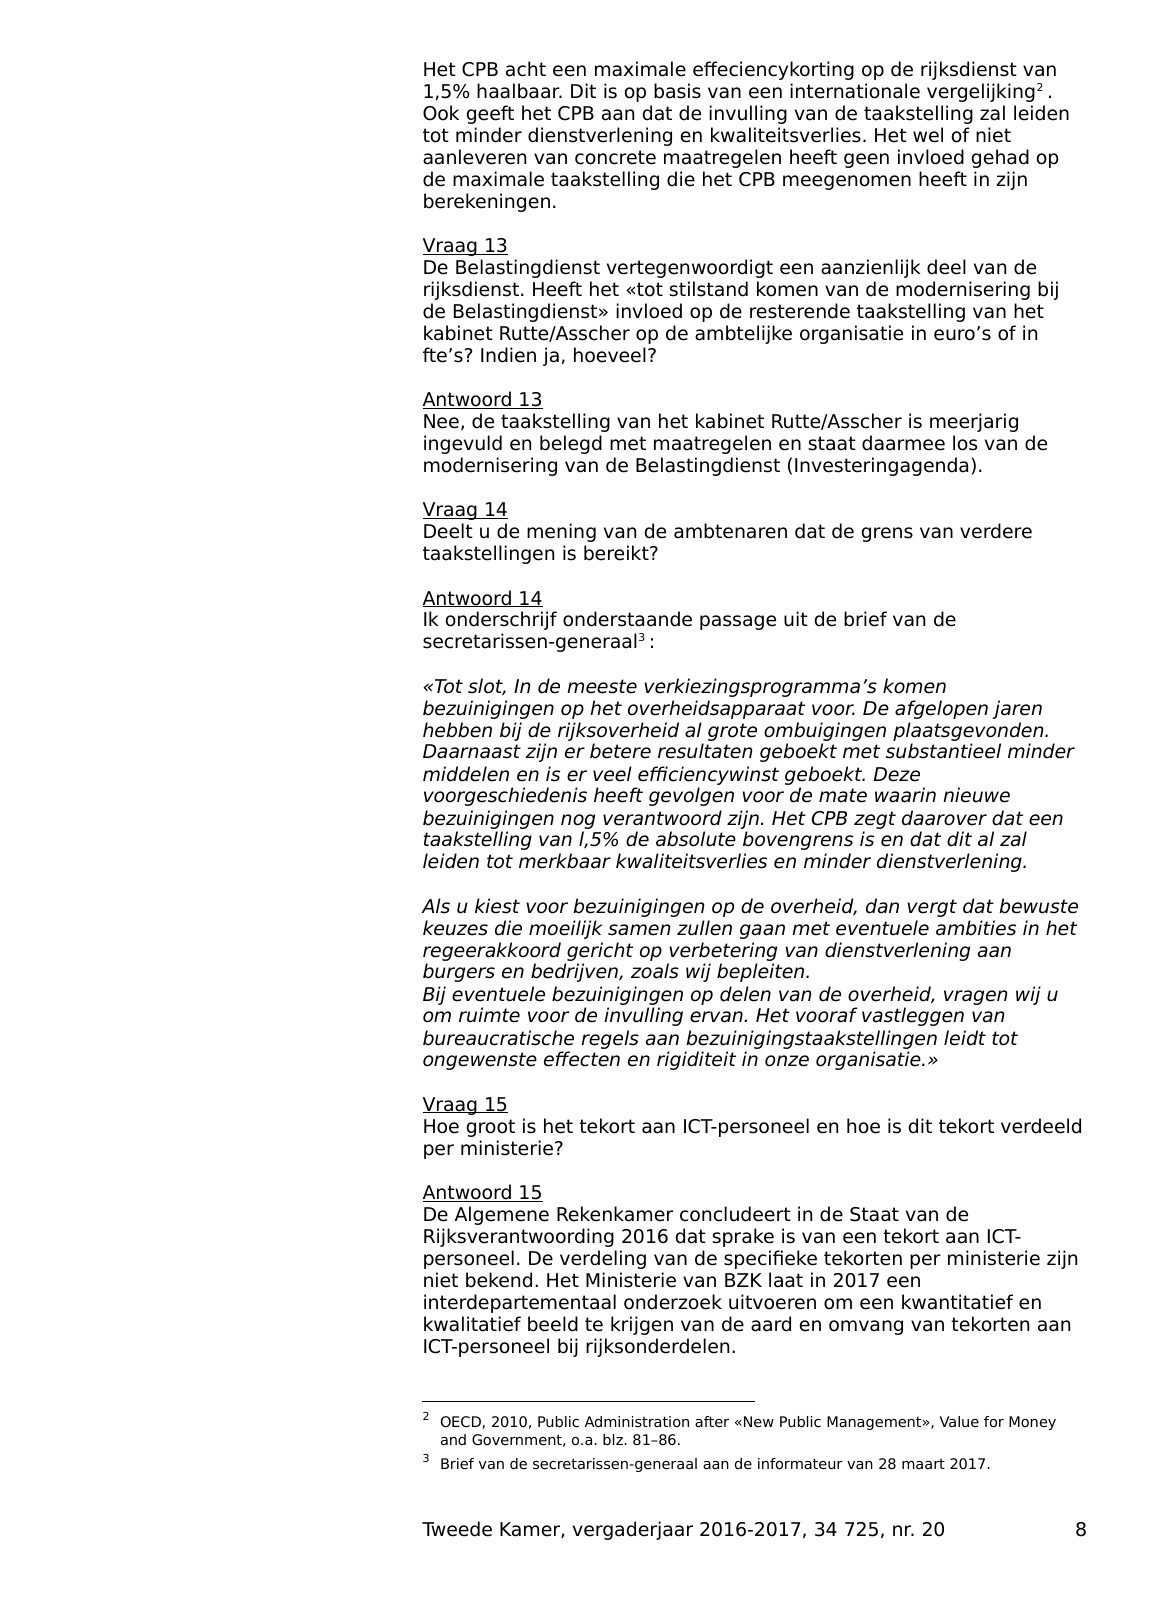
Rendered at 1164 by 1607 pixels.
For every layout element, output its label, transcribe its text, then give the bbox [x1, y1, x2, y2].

text Vraag 14 [422, 499, 1087, 521]
text De Belastingdienst vertegenwoordigt een aanzienlijk deel van de rijksdienst. Heeft het «tot stilstand komen van de modernisering bij de Belastingdienst» invloed op de resterende taakstelling van het kabinet Rutte/Asscher op de ambtelijke organisatie in euro’s of in fte’s? Indien ja, hoeveel? [422, 257, 1087, 367]
text Antwoord 14 [422, 587, 1087, 609]
text Hoe groot is het tekort aan ICT-personeel en hoe is dit tekort verdeeld per ministerie? [422, 1116, 1087, 1159]
text Het CPB acht een maximale effeciencykorting op de rijksdienst van 1,5% haalbaar. Dit is op basis van een internationale vergelijking. Ook geeft het CPB aan dat de invulling van de taakstelling zal leiden tot minder dienstverlening en kwaliteitsverlies. Het wel of niet aanleveren van concrete maatregelen heeft geen invloed gehad op de maximale taakstelling die het CPB meegenomen heeft in zijn berekeningen. [422, 59, 1087, 213]
text Vraag 13 [422, 235, 1087, 257]
text Ik onderschrijf onderstaande passage uit de brief van de secretarissen-generaal: [422, 609, 1087, 653]
text Vraag 15 [422, 1093, 1087, 1116]
text «Tot slot, In de meeste verkiezingsprogramma’s komen bezuinigingen op het overheidsapparaat voor. De afgelopen jaren hebben bij de rijksoverheid al grote ombuigingen plaatsgevonden. Daarnaast zijn er betere resultaten geboekt met substantieel minder middelen en is er veel efficiencywinst geboekt. Deze voorgeschiedenis heeft gevolgen voor de mate waarin nieuwe bezuinigingen nog verantwoord zijn. Het CPB zegt daarover dat een taakstelling van l,5% de absolute bovengrens is en dat dit al zal leiden tot merkbaar kwaliteitsverlies en minder dienstverlening. [422, 676, 1087, 873]
text Antwoord 15 [422, 1182, 1087, 1204]
text De Algemene Rekenkamer concludeert in de Staat van de Rijksverantwoording 2016 dat sprake is van een tekort aan ICT-personeel. De verdeling van de specifieke tekorten per ministerie zijn niet bekend. Het Ministerie van BZK laat in 2017 een interdepartementaal onderzoek uitvoeren om een kwantitatief en kwalitatief beeld te krijgen van de aard en omvang van tekorten aan ICT-personeel bij rijksonderdelen. [422, 1204, 1087, 1357]
text Deelt u de mening van de ambtenaren dat de grens van verdere taakstellingen is bereikt? [422, 521, 1087, 565]
text Bij eventuele bezuinigingen op delen van de overheid, vragen wij u om ruimte voor de invulling ervan. Het vooraf vastleggen van bureaucratische regels aan bezuinigingstaakstellingen leidt tot ongewenste effecten en rigiditeit in onze organisatie.» [422, 983, 1087, 1071]
text Antwoord 13 [422, 389, 1087, 411]
text Als u kiest voor bezuinigingen op de overheid, dan vergt dat bewuste keuzes die moeilijk samen zullen gaan met eventuele ambities in het regeerakkoord gericht op verbetering van dienstverlening aan burgers en bedrijven, zoals wij bepleiten. [422, 896, 1087, 983]
text Brief van de secretarissen-generaal aan de informateur van 28 maart 2017. [422, 1452, 1087, 1474]
text OECD, 2010, Public Administration after «New Public Management», Value for Money and Government, o.a. blz. 81–86. [422, 1410, 1087, 1449]
text Nee, de taakstelling van het kabinet Rutte/Asscher is meerjarig ingevuld en belegd met maatregelen en staat daarmee los van de modernisering van de Belastingdienst (Investeringagenda). [422, 411, 1087, 477]
